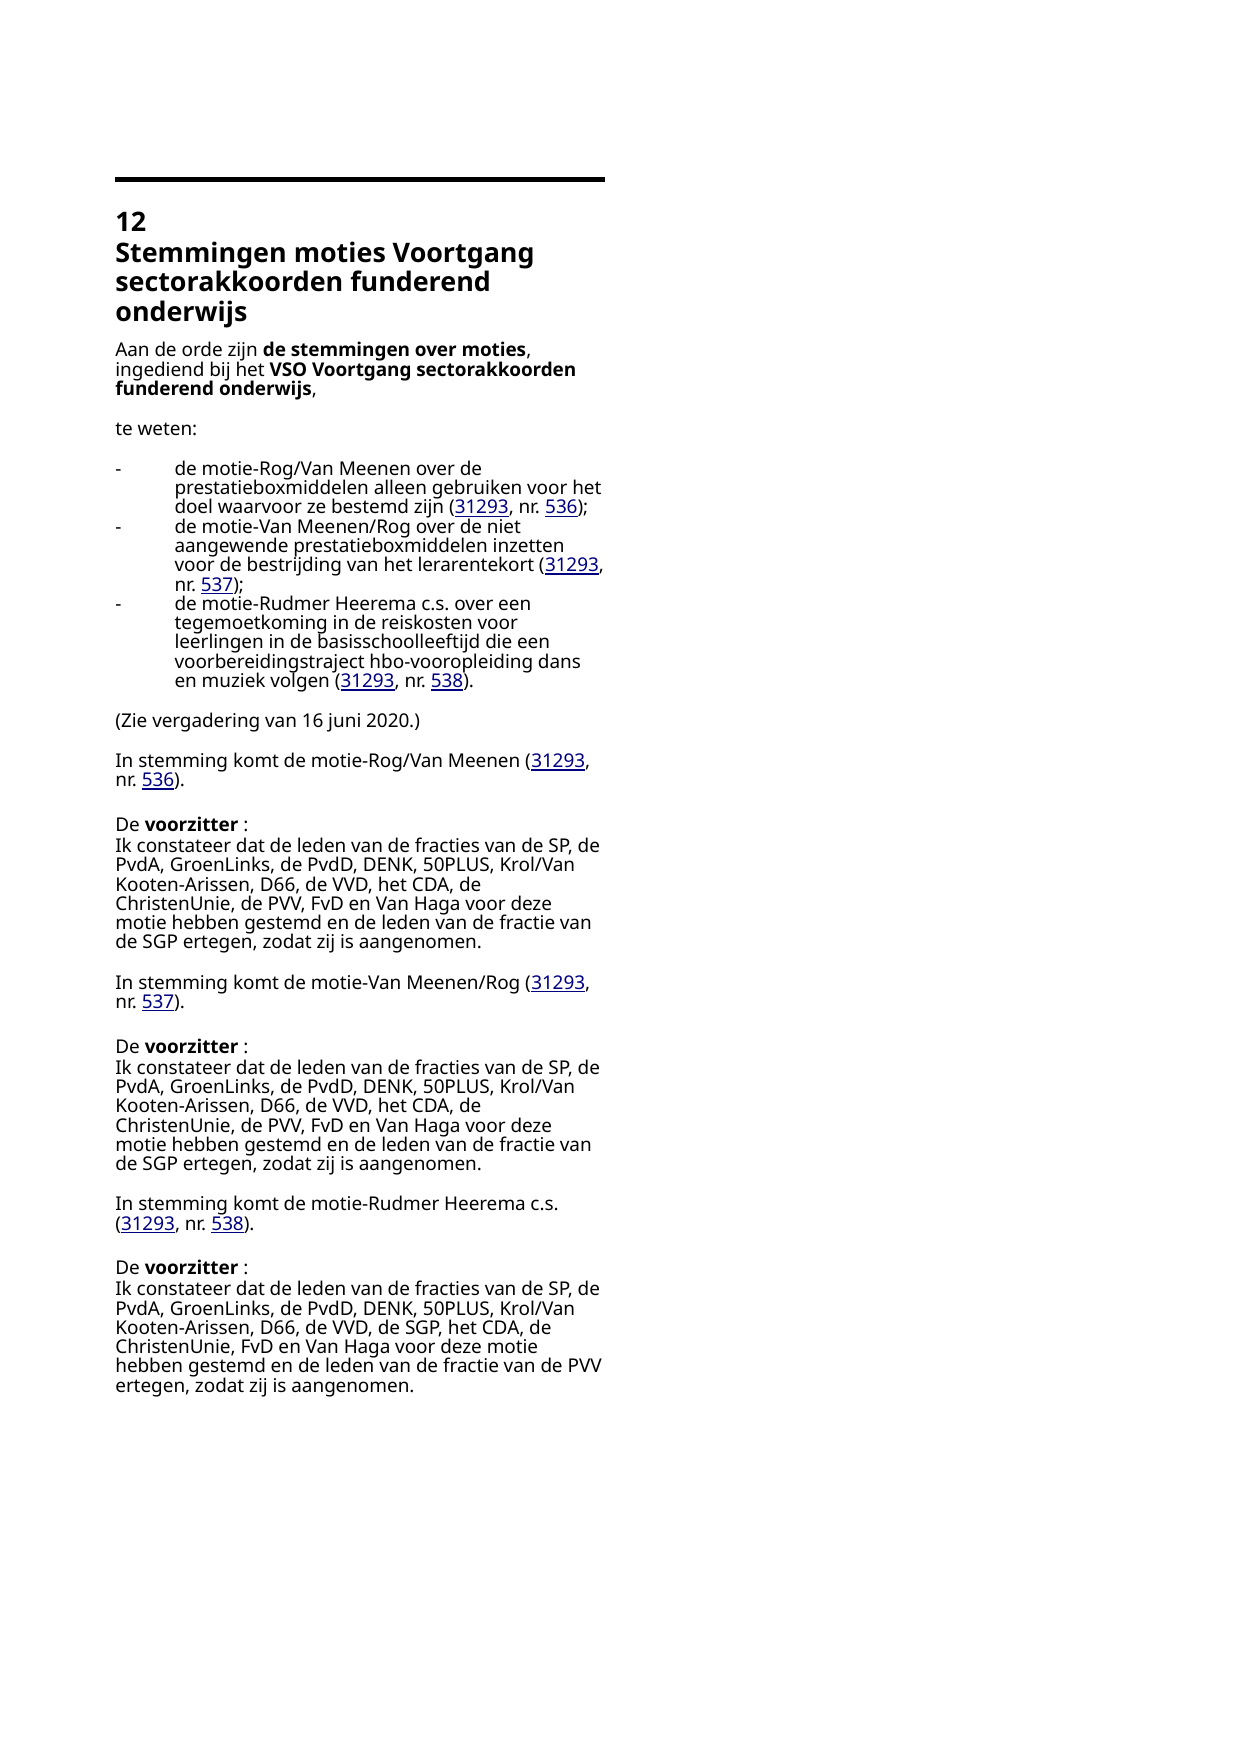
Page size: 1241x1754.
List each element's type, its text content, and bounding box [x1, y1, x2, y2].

text De voorzitter : [115, 811, 605, 837]
list de motie-Rog/Van Meenen over de prestatieboxmiddelen alleen gebruiken voor het doel waarvoor ze bestemd zijn (31293, nr. 536); [115, 460, 605, 518]
list de motie-Rudmer Heerema c.s. over een tegemoetkoming in de reiskosten voor leerlingen in de basisschoolleeftijd die een voorbereidingstraject hbo-vooropleiding dans en muziek volgen (31293, nr. 538). [115, 595, 605, 691]
text (Zie vergadering van 16 juni 2020.) [115, 712, 605, 731]
text De voorzitter : [115, 1033, 605, 1059]
list de motie-Van Meenen/Rog over de niet aangewende prestatieboxmiddelen inzetten voor de bestrijding van het lerarentekort (31293, nr. 537); [115, 518, 605, 595]
text Aan de orde zijn de stemmingen over moties, ingediend bij het VSO Voortgang sectorakkoorden funderend onderwijs, [115, 341, 605, 399]
text Ik constateer dat de leden van de fracties van de SP, de PvdA, GroenLinks, de PvdD, DENK, 50PLUS, Krol/Van Kooten-Arissen, D66, de VVD, het CDA, de ChristenUnie, de PVV, FvD en Van Haga voor deze motie hebben gestemd en de leden van de fractie van de SGP ertegen, zodat zij is aangenomen. [115, 837, 605, 953]
text In stemming komt de motie-Van Meenen/Rog (31293, nr. 537). [115, 974, 605, 1012]
text Stemmingen moties Voortgang sectorakkoorden funderend onderwijs [115, 239, 605, 341]
text Ik constateer dat de leden van de fracties van de SP, de PvdA, GroenLinks, de PvdD, DENK, 50PLUS, Krol/Van Kooten-Arissen, D66, de VVD, de SGP, het CDA, de ChristenUnie, FvD en Van Haga voor deze motie hebben gestemd en de leden van de fractie van de PVV ertegen, zodat zij is aangenomen. [115, 1280, 605, 1396]
text De voorzitter : [115, 1254, 605, 1280]
text Ik constateer dat de leden van de fracties van de SP, de PvdA, GroenLinks, de PvdD, DENK, 50PLUS, Krol/Van Kooten-Arissen, D66, de VVD, het CDA, de ChristenUnie, de PVV, FvD en Van Haga voor deze motie hebben gestemd en de leden van de fractie van de SGP ertegen, zodat zij is aangenomen. [115, 1059, 605, 1174]
text In stemming komt de motie-Rog/Van Meenen (31293, nr. 536). [115, 752, 605, 791]
text te weten: [115, 420, 605, 439]
text In stemming komt de motie-Rudmer Heerema c.s. (31293, nr. 538). [115, 1195, 605, 1234]
text 12 [115, 203, 605, 239]
